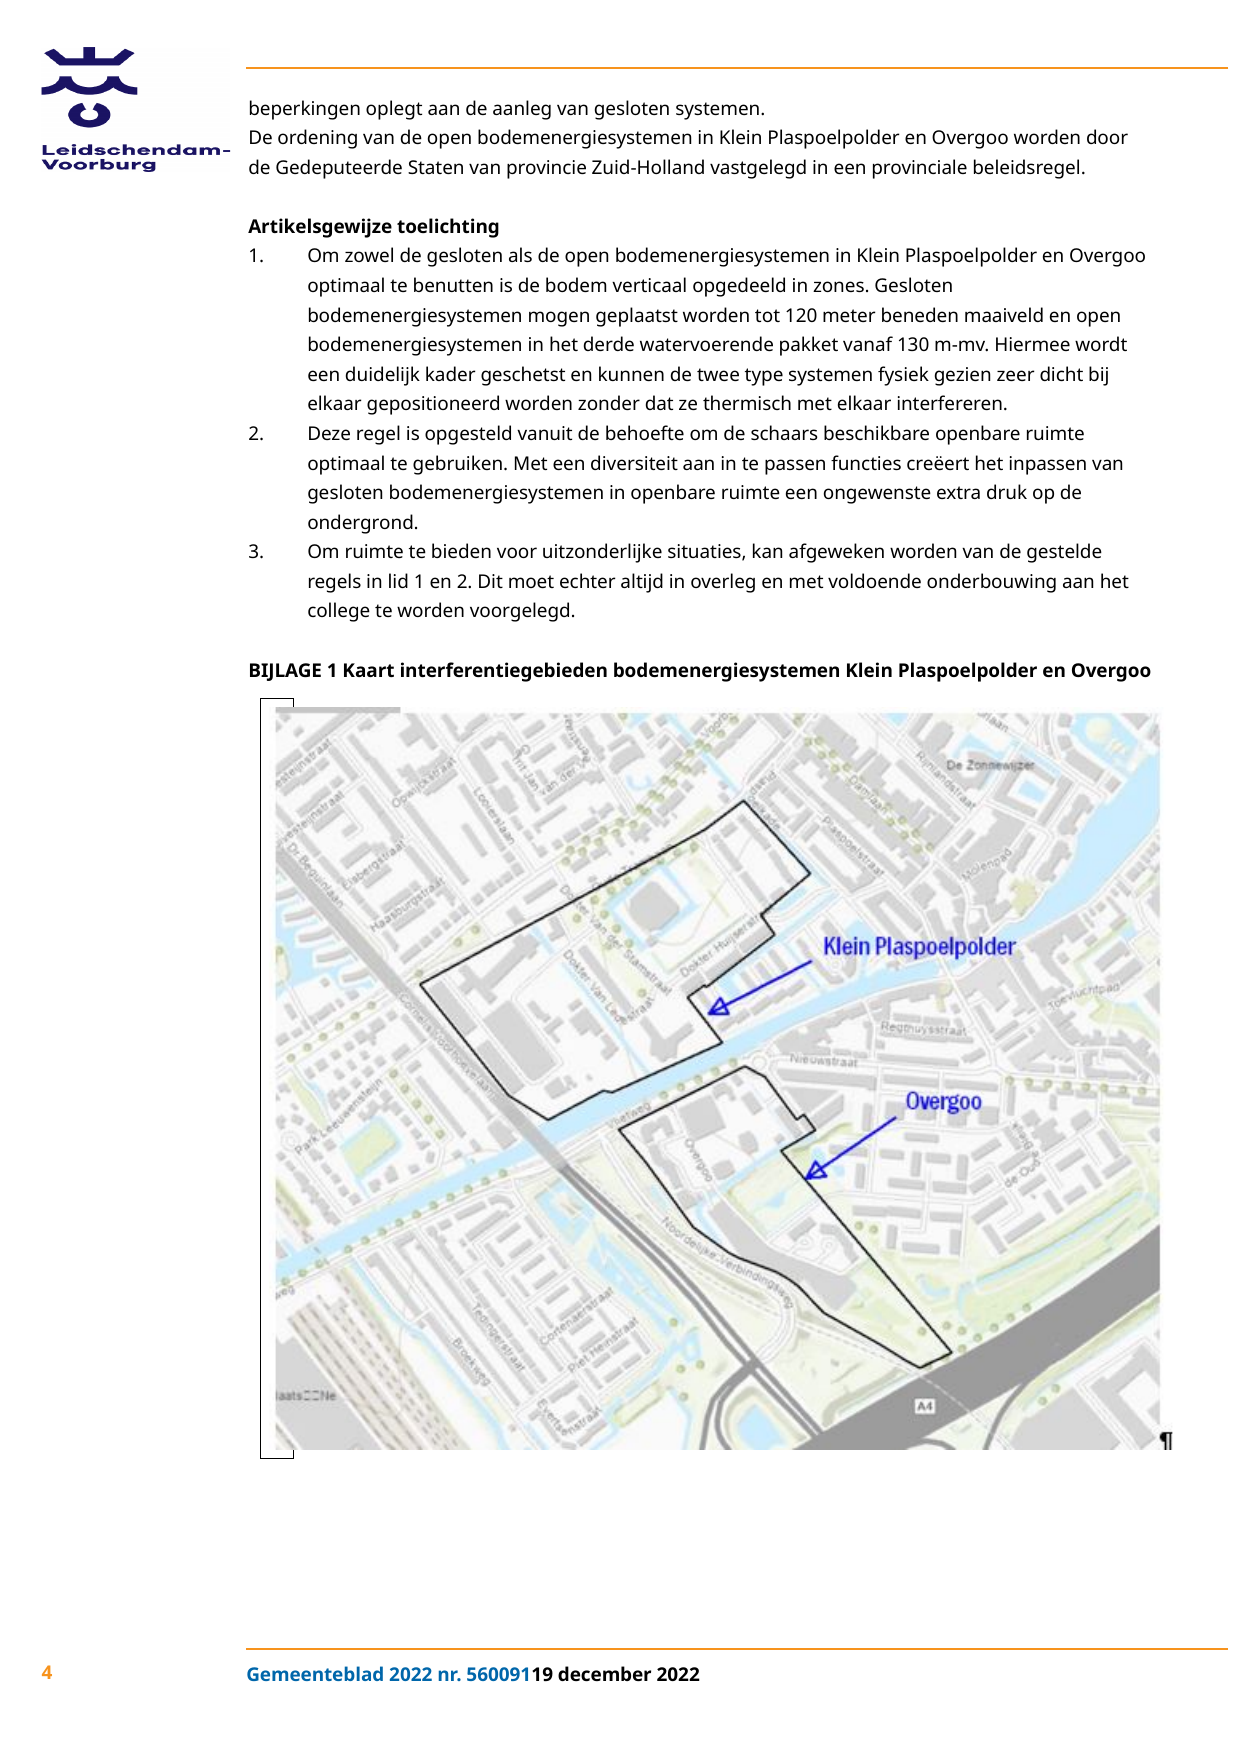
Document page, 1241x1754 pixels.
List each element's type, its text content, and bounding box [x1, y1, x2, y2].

text BIJLAGE 1 Kaart interferentiegebieden bodemenergiesystemen Klein Plaspoelpolder en Overgoo [248, 657, 1152, 683]
list Om ruimte te bieden voor uitzonderlijke situaties, kan afgeweken worden van de gestelde regels in lid 1 en 2. Dit moet echter altijd in overleg en met voldoende onderbouwing aan het college te worden voorgelegd. [248, 538, 1152, 623]
picture [41, 47, 231, 172]
list Deze regel is opgesteld vanuit de behoefte om de schaars beschikbare openbare ruimte optimaal te gebruiken. Met een diversiteit aan in te passen functies creëert het inpassen van gesloten bodemenergiesystemen in openbare ruimte een ongewenste extra druk op de ondergrond. [248, 420, 1152, 535]
picture [268, 707, 1173, 1450]
text De ordening van de open bodemenergiesystemen in Klein Plaspoelpolder en Overgoo worden door de Gedeputeerde Staten van provincie Zuid-Holland vastgelegd in een provinciale beleidsregel. [248, 124, 1152, 180]
text Artikelsgewijze toelichting [248, 213, 1152, 239]
list Om zowel de gesloten als de open bodemenergiesystemen in Klein Plaspoelpolder en Overgoo optimaal te benutten is de bodem verticaal opgedeeld in zones. Gesloten bodemenergiesystemen mogen geplaatst worden tot 120 meter beneden maaiveld en open bodemenergiesystemen in het derde watervoerende pakket vanaf 130 m-mv. Hiermee wordt een duidelijk kader geschetst en kunnen de twee type systemen fysiek gezien zeer dicht bij elkaar gepositioneerd worden zonder dat ze thermisch met elkaar interfereren. [248, 243, 1152, 416]
text beperkingen oplegt aan de aanleg van gesloten systemen. [248, 95, 1152, 121]
